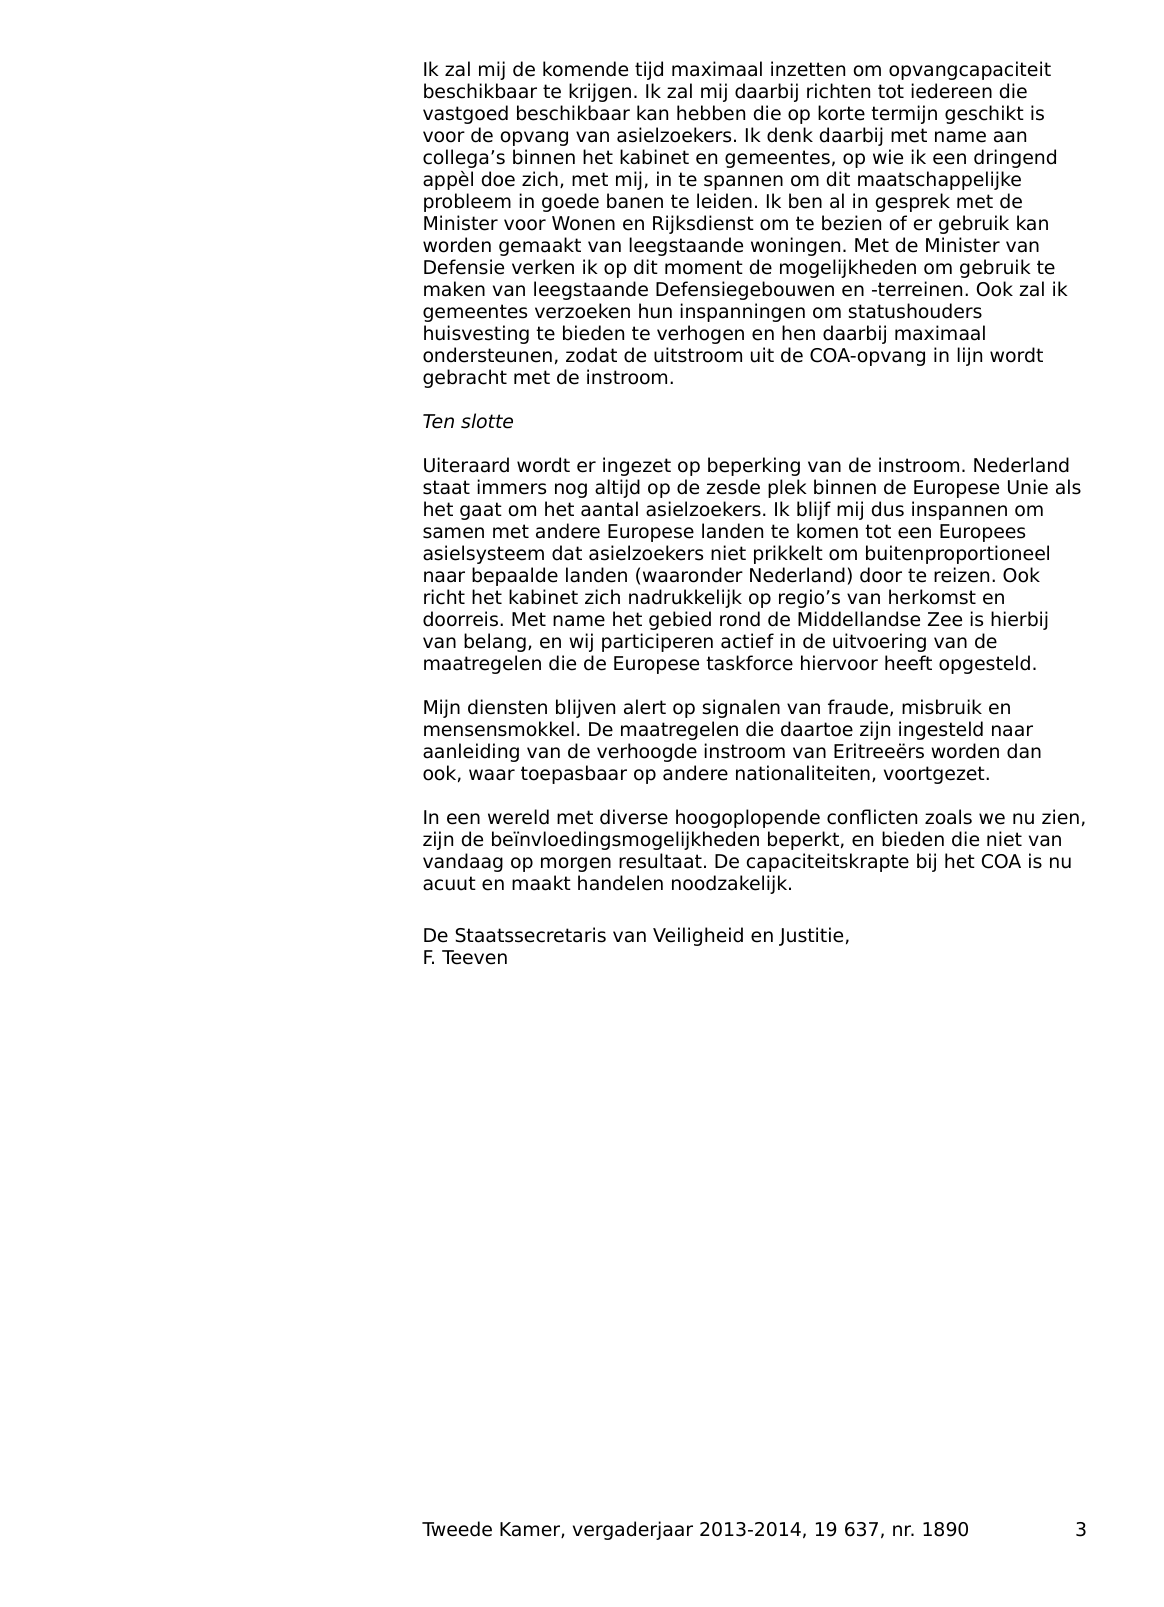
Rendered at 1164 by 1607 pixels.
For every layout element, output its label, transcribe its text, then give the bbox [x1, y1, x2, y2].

subtitle Ten slotte [422, 411, 1087, 433]
text Uiteraard wordt er ingezet op beperking van de instroom. Nederland staat immers nog altijd op de zesde plek binnen de Europese Unie als het gaat om het aantal asielzoekers. Ik blijf mij dus inspannen om samen met andere Europese landen te komen tot een Europees asielsysteem dat asielzoekers niet prikkelt om buitenproportioneel naar bepaalde landen (waaronder Nederland) door te reizen. Ook richt het kabinet zich nadrukkelijk op regio’s van herkomst en doorreis. Met name het gebied rond de Middellandse Zee is hierbij van belang, en wij participeren actief in de uitvoering van de maatregelen die de Europese taskforce hiervoor heeft opgesteld. [422, 455, 1087, 675]
text Ik zal mij de komende tijd maximaal inzetten om opvangcapaciteit beschikbaar te krijgen. Ik zal mij daarbij richten tot iedereen die vastgoed beschikbaar kan hebben die op korte termijn geschikt is voor de opvang van asielzoekers. Ik denk daarbij met name aan collega’s binnen het kabinet en gemeentes, op wie ik een dringend appèl doe zich, met mij, in te spannen om dit maatschappelijke probleem in goede banen te leiden. Ik ben al in gesprek met de Minister voor Wonen en Rijksdienst om te bezien of er gebruik kan worden gemaakt van leegstaande woningen. Met de Minister van Defensie verken ik op dit moment de mogelijkheden om gebruik te maken van leegstaande Defensiegebouwen en -terreinen. Ook zal ik gemeentes verzoeken hun inspanningen om statushouders huisvesting te bieden te verhogen en hen daarbij maximaal ondersteunen, zodat de uitstroom uit de COA-opvang in lijn wordt gebracht met de instroom. [422, 59, 1087, 389]
text De Staatssecretaris van Veiligheid en Justitie, F. Teeven [422, 925, 1087, 969]
text Mijn diensten blijven alert op signalen van fraude, misbruik en mensensmokkel. De maatregelen die daartoe zijn ingesteld naar aanleiding van de verhoogde instroom van Eritreeërs worden dan ook, waar toepasbaar op andere nationaliteiten, voortgezet. [422, 697, 1087, 785]
text In een wereld met diverse hoogoplopende conflicten zoals we nu zien, zijn de beïnvloedingsmogelijkheden beperkt, en bieden die niet van vandaag op morgen resultaat. De capaciteitskrapte bij het COA is nu acuut en maakt handelen noodzakelijk. [422, 807, 1087, 895]
